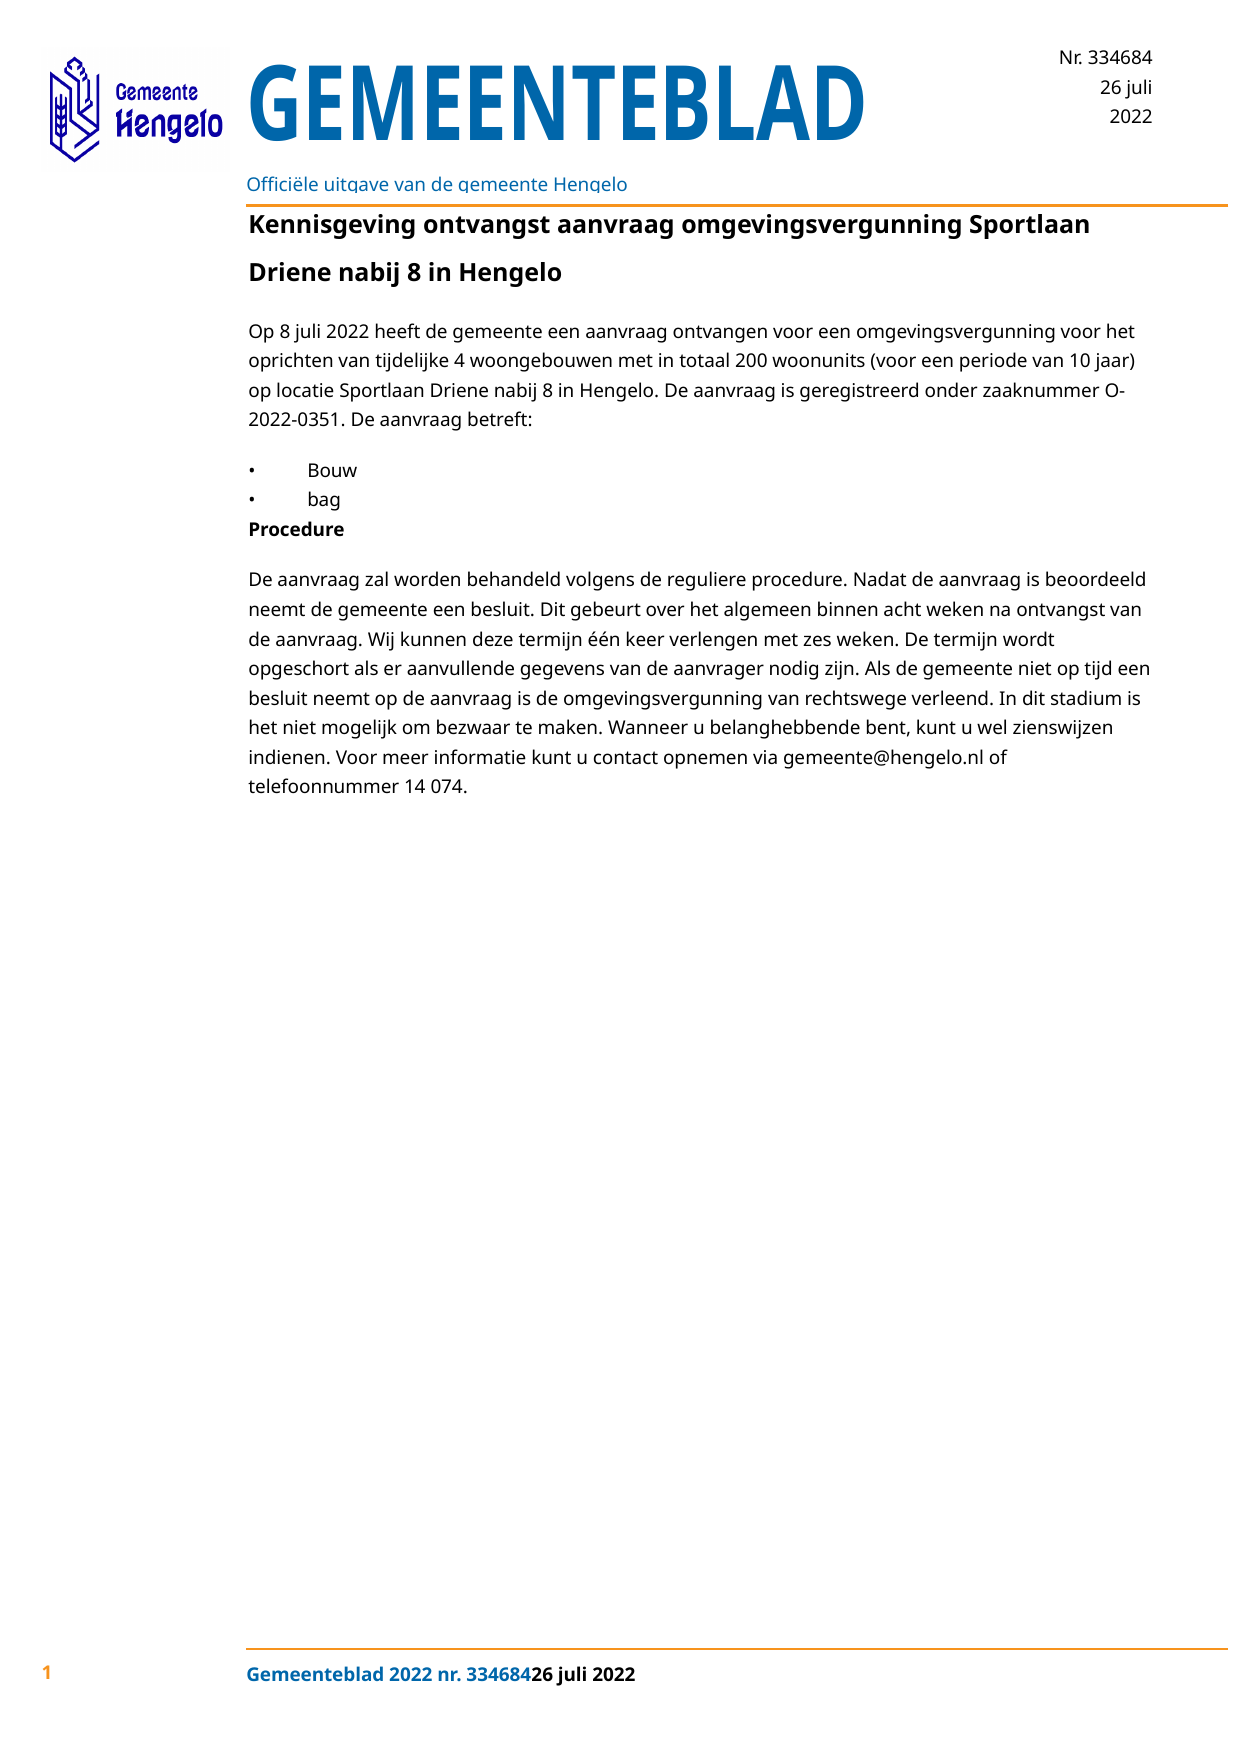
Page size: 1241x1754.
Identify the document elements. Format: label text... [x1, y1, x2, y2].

text Op 8 juli 2022 heeft de gemeente een aanvraag ontvangen voor een omgevingsvergunning voor het oprichten van tijdelijke 4 woongebouwen met in totaal 200 woonunits (voor een periode van 10 jaar) op locatie Sportlaan Driene nabij 8 in Hengelo. De aanvraag is geregistreerd onder zaaknummer O-2022-0351. De aanvraag betreft: [248, 318, 1152, 432]
text De aanvraag zal worden behandeld volgens de reguliere procedure. Nadat de aanvraag is beoordeeld neemt de gemeente een besluit. Dit gebeurt over het algemeen binnen acht weken na ontvangst van de aanvraag. Wij kunnen deze termijn één keer verlengen met zes weken. De termijn wordt opgeschort als er aanvullende gegevens van de aanvrager nodig zijn. Als de gemeente niet op tijd een besluit neemt op de aanvraag is de omgevingsvergunning van rechtswege verleend. In dit stadium is het niet mogelijk om bezwaar te maken. Wanneer u belanghebbende bent, kunt u wel zienswijzen indienen. Voor meer informatie kunt u contact opnemen via gemeente@hengelo.nl of telefoonnummer 14 074. [248, 567, 1152, 799]
text Kennisgeving ontvangst aanvraag omgevingsvergunning Sportlaan Driene nabij 8 in Hengelo [248, 207, 1152, 288]
text Procedure [248, 516, 1152, 542]
list bag [248, 487, 1152, 512]
list Bouw [248, 457, 1152, 483]
picture [41, 47, 231, 172]
